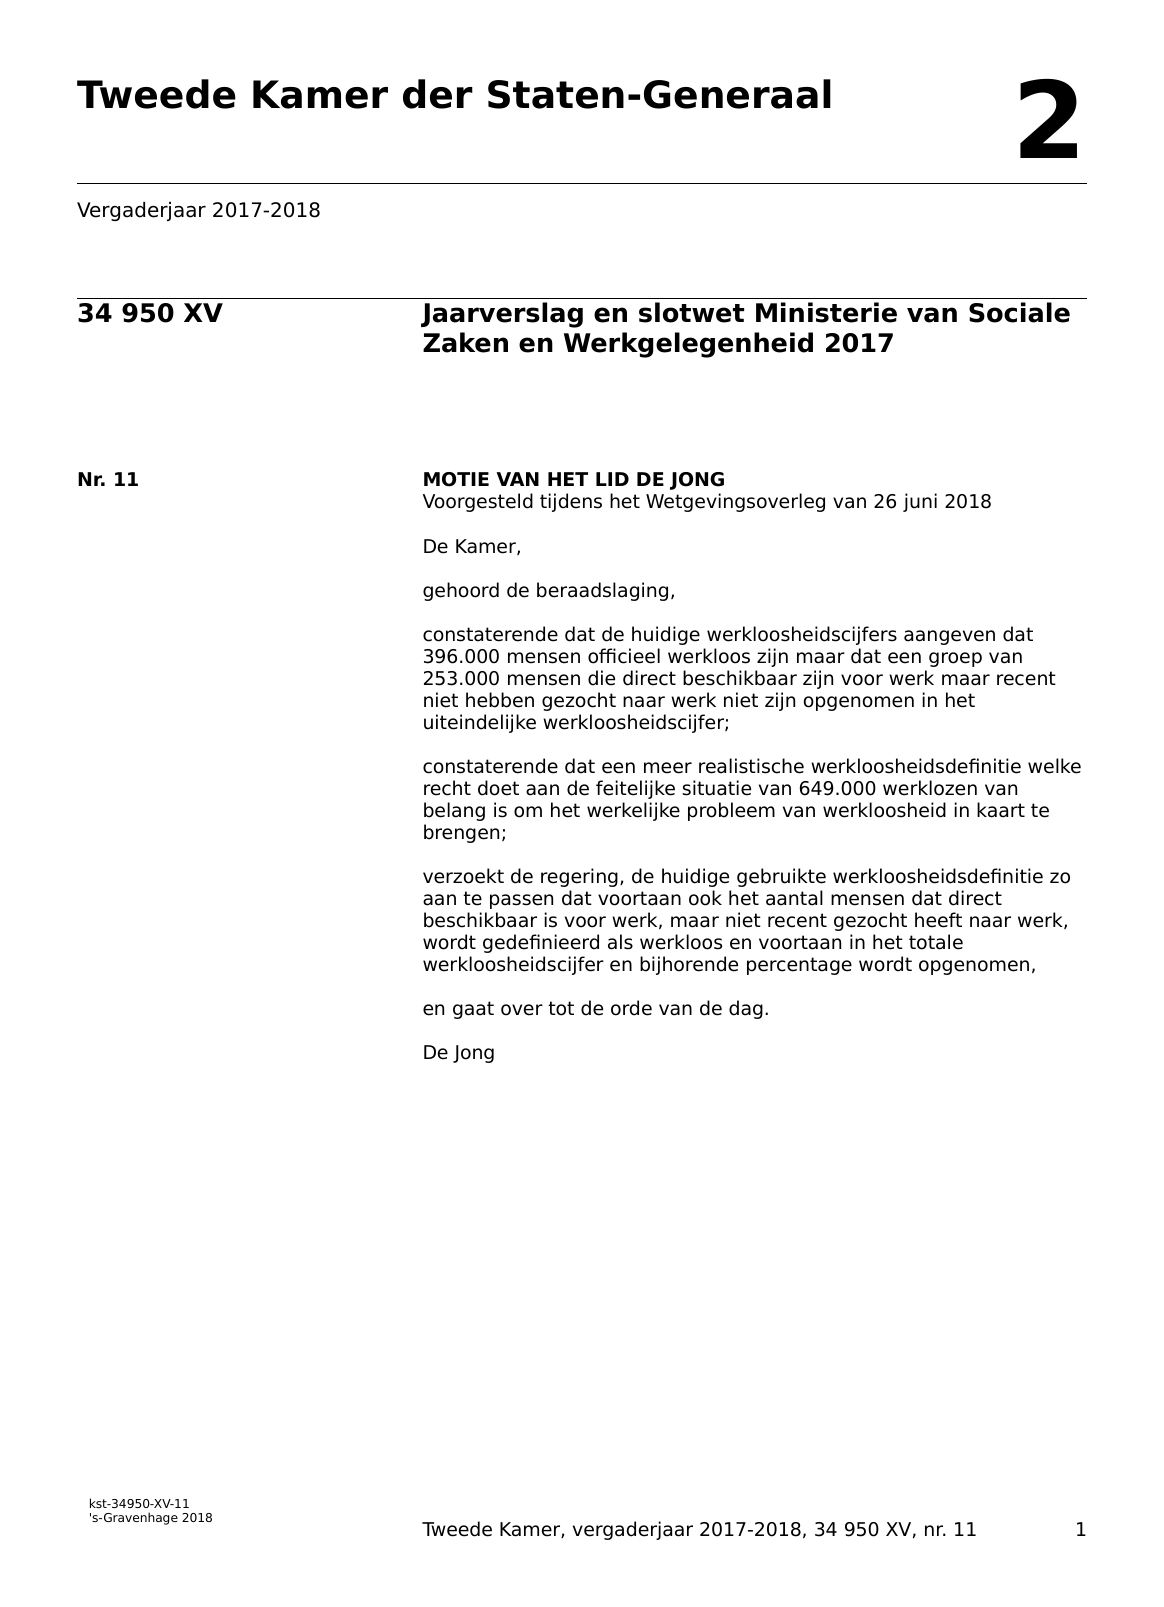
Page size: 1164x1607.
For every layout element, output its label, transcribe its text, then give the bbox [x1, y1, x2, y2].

text kst-34950-XV-11 [88, 1497, 323, 1511]
table_header Tweede Kamer der Staten-Generaal [77, 59, 886, 183]
text 's-Gravenhage 2018 [88, 1511, 323, 1525]
subtitle Nr. 11 MOTIE VAN HET LID DE JONG [77, 469, 1087, 491]
text constaterende dat de huidige werkloosheidscijfers aangeven dat 396.000 mensen officieel werkloos zijn maar dat een groep van 253.000 mensen die direct beschikbaar zijn voor werk maar recent niet hebben gezocht naar werk niet zijn opgenomen in het uiteindelijke werkloosheidscijfer; [422, 624, 1087, 734]
table_cell Vergaderjaar 2017-2018 [77, 184, 1087, 298]
text verzoekt de regering, de huidige gebruikte werkloosheidsdefinitie zo aan te passen dat voortaan ook het aantal mensen dat direct beschikbaar is voor werk, maar niet recent gezocht heeft naar werk, wordt gedefinieerd als werkloos en voortaan in het totale werkloosheidscijfer en bijhorende percentage wordt opgenomen, [422, 866, 1087, 976]
subtitle 34 950 XV Jaarverslag en slotwet Ministerie van Sociale Zaken en Werkgelegenheid 2017 [77, 299, 1087, 358]
table_header 2 [886, 59, 1087, 183]
text gehoord de beraadslaging, [422, 580, 1087, 602]
text en gaat over tot de orde van de dag. [422, 998, 1087, 1020]
text constaterende dat een meer realistische werkloosheidsdefinitie welke recht doet aan de feitelijke situatie van 649.000 werklozen van belang is om het werkelijke probleem van werkloosheid in kaart te brengen; [422, 756, 1087, 844]
text De Kamer, [422, 536, 1087, 557]
text Voorgesteld tijdens het Wetgevingsoverleg van 26 juni 2018 [422, 491, 1087, 513]
text De Jong [422, 1042, 1087, 1064]
